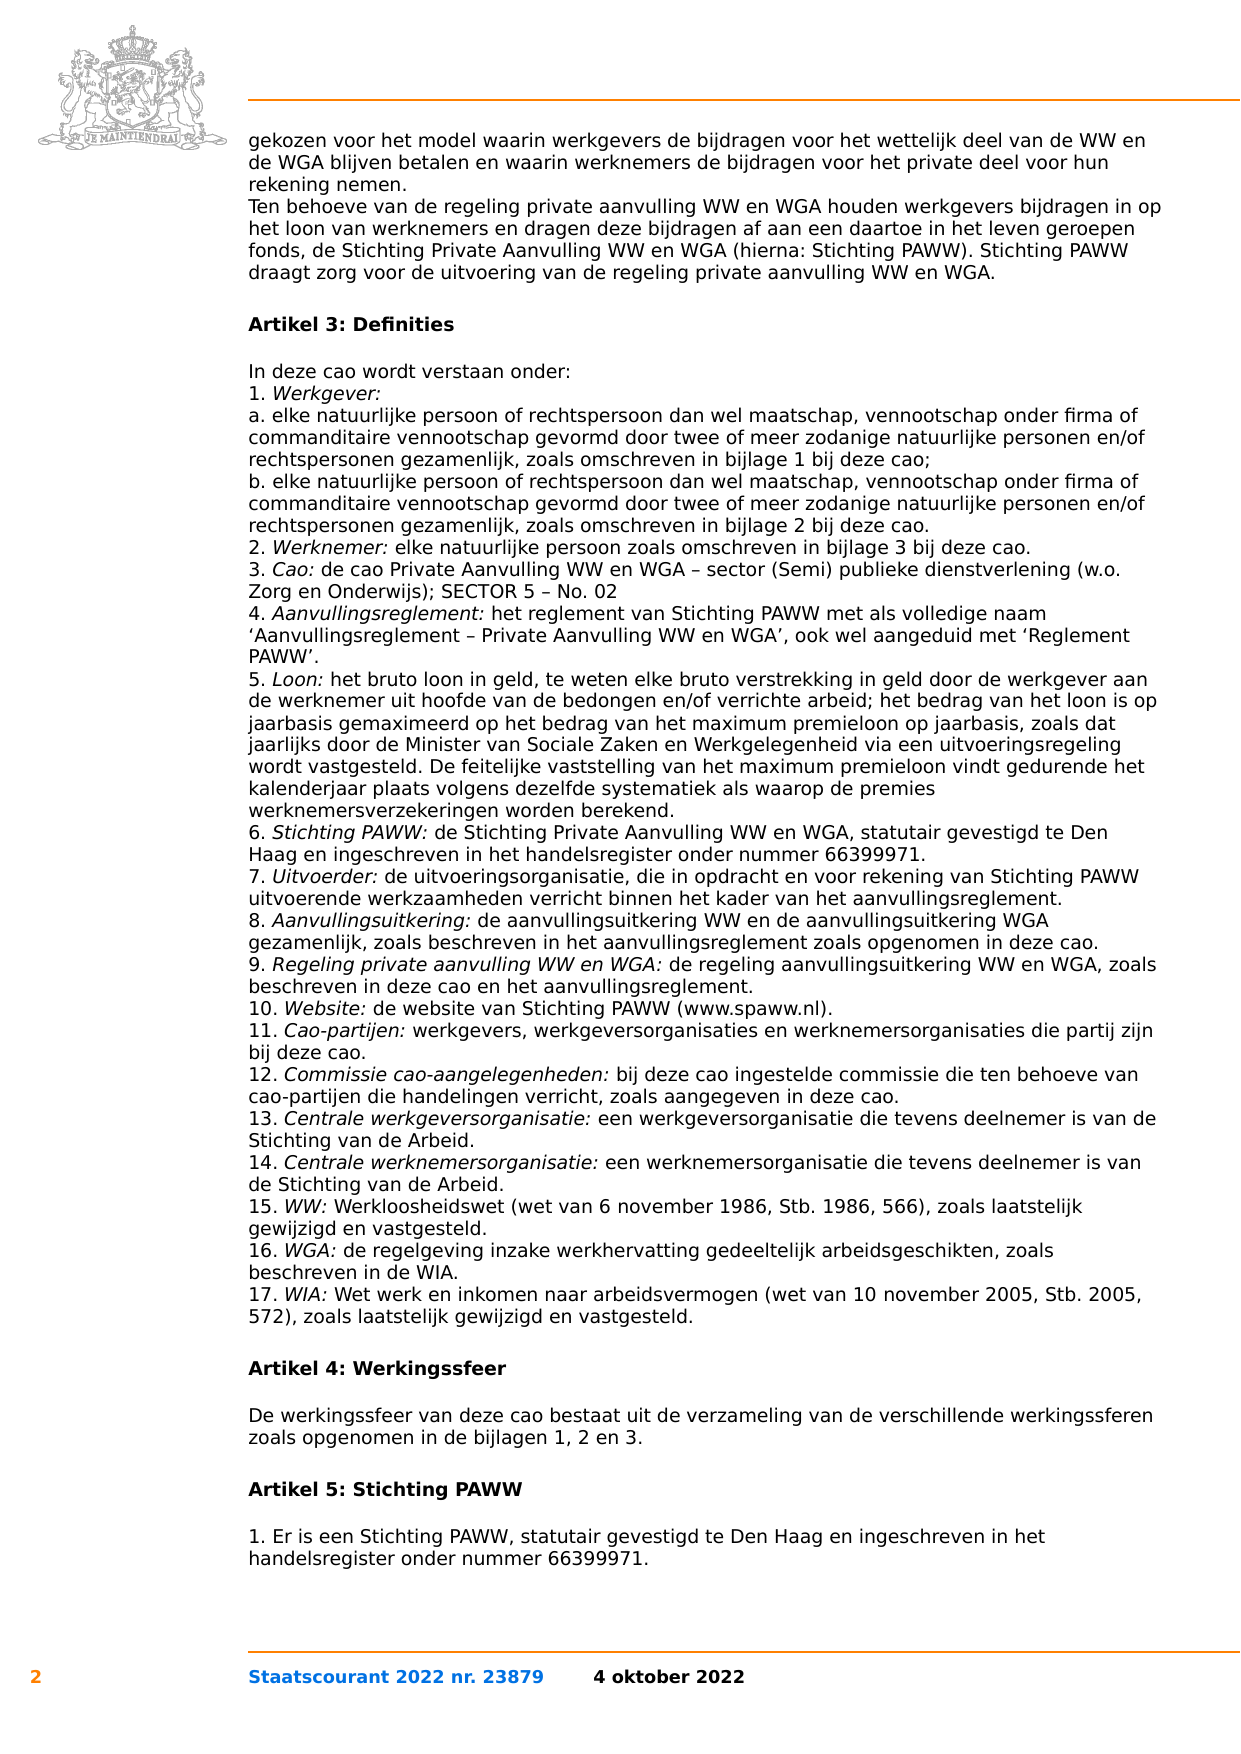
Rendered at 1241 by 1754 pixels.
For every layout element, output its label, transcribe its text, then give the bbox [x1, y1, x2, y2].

text 6. Stichting PAWW: de Stichting Private Aanvulling WW en WGA, statutair gevestigd te Den Haag en ingeschreven in het handelsregister onder nummer 66399971. [248, 822, 1163, 866]
text a. elke natuurlijke persoon of rechtspersoon dan wel maatschap, vennootschap onder firma of commanditaire vennootschap gevormd door twee of meer zodanige natuurlijke personen en/of rechtspersonen gezamenlijk, zoals omschreven in bijlage 1 bij deze cao; [248, 405, 1163, 471]
text 4. Aanvullingsreglement: het reglement van Stichting PAWW met als volledige naam ‘Aanvullingsreglement – Private Aanvulling WW en WGA’, ook wel aangeduid met ‘Reglement PAWW’. [248, 602, 1163, 668]
text Ten behoeve van de regeling private aanvulling WW en WGA houden werkgevers bijdragen in op het loon van werknemers en dragen deze bijdragen af aan een daartoe in het leven geroepen fonds, de Stichting Private Aanvulling WW en WGA (hierna: Stichting PAWW). Stichting PAWW draagt zorg voor de uitvoering van de regeling private aanvulling WW en WGA. [248, 196, 1163, 284]
text b. elke natuurlijke persoon of rechtspersoon dan wel maatschap, vennootschap onder firma of commanditaire vennootschap gevormd door twee of meer zodanige natuurlijke personen en/of rechtspersonen gezamenlijk, zoals omschreven in bijlage 2 bij deze cao. [248, 471, 1163, 537]
text 12. Commissie cao-aangelegenheden: bij deze cao ingestelde commissie die ten behoeve van cao-partijen die handelingen verricht, zoals aangegeven in deze cao. [248, 1064, 1163, 1108]
text 11. Cao-partijen: werkgevers, werkgeversorganisaties en werknemersorganisaties die partij zijn bij deze cao. [248, 1020, 1163, 1064]
text 16. WGA: de regelgeving inzake werkhervatting gedeeltelijk arbeidsgeschikten, zoals beschreven in de WIA. [248, 1240, 1163, 1284]
text In deze cao wordt verstaan onder: [248, 361, 1163, 383]
text 1. Werkgever: [248, 383, 1163, 405]
text 17. WIA: Wet werk en inkomen naar arbeidsvermogen (wet van 10 november 2005, Stb. 2005, 572), zoals laatstelijk gewijzigd en vastgesteld. [248, 1284, 1163, 1328]
text 9. Regeling private aanvulling WW en WGA: de regeling aanvullingsuitkering WW en WGA, zoals beschreven in deze cao en het aanvullingsreglement. [248, 954, 1163, 998]
text 14. Centrale werknemersorganisatie: een werknemersorganisatie die tevens deelnemer is van de Stichting van de Arbeid. [248, 1152, 1163, 1196]
text 13. Centrale werkgeversorganisatie: een werkgeversorganisatie die tevens deelnemer is van de Stichting van de Arbeid. [248, 1108, 1163, 1152]
text 15. WW: Werkloosheidswet (wet van 6 november 1986, Stb. 1986, 566), zoals laatstelijk gewijzigd en vastgesteld. [248, 1196, 1163, 1240]
text 7. Uitvoerder: de uitvoeringsorganisatie, die in opdracht en voor rekening van Stichting PAWW uitvoerende werkzaamheden verricht binnen het kader van het aanvullingsreglement. [248, 866, 1163, 910]
text 10. Website: de website van Stichting PAWW (www.spaww.nl). [248, 998, 1163, 1020]
subtitle Artikel 4: Werkingssfeer [248, 1358, 1163, 1380]
text De werkingssfeer van deze cao bestaat uit de verzameling van de verschillende werkingssferen zoals opgenomen in de bijlagen 1, 2 en 3. [248, 1405, 1163, 1449]
text 3. Cao: de cao Private Aanvulling WW en WGA – sector (Semi) publieke dienstverlening (w.o. Zorg en Onderwijs); SECTOR 5 – No. 02 [248, 558, 1163, 602]
subtitle Artikel 3: Definities [248, 314, 1163, 336]
text gekozen voor het model waarin werkgevers de bijdragen voor het wettelijk deel van de WW en de WGA blijven betalen en waarin werknemers de bijdragen voor het private deel voor hun rekening nemen. [248, 130, 1163, 196]
text 8. Aanvullingsuitkering: de aanvullingsuitkering WW en de aanvullingsuitkering WGA gezamenlijk, zoals beschreven in het aanvullingsreglement zoals opgenomen in deze cao. [248, 910, 1163, 954]
picture [38, 25, 227, 150]
subtitle Artikel 5: Stichting PAWW [248, 1479, 1163, 1501]
text 5. Loon: het bruto loon in geld, te weten elke bruto verstrekking in geld door de werkgever aan de werknemer uit hoofde van de bedongen en/of verrichte arbeid; het bedrag van het loon is op jaarbasis gemaximeerd op het bedrag van het maximum premieloon op jaarbasis, zoals dat jaarlijks door de Minister van Sociale Zaken en Werkgelegenheid via een uitvoeringsregeling wordt vastgesteld. De feitelijke vaststelling van het maximum premieloon vindt gedurende het kalenderjaar plaats volgens dezelfde systematiek als waarop de premies werknemersverzekeringen worden berekend. [248, 668, 1163, 822]
text 2. Werknemer: elke natuurlijke persoon zoals omschreven in bijlage 3 bij deze cao. [248, 537, 1163, 558]
text 1. Er is een Stichting PAWW, statutair gevestigd te Den Haag en ingeschreven in het handelsregister onder nummer 66399971. [248, 1526, 1163, 1570]
